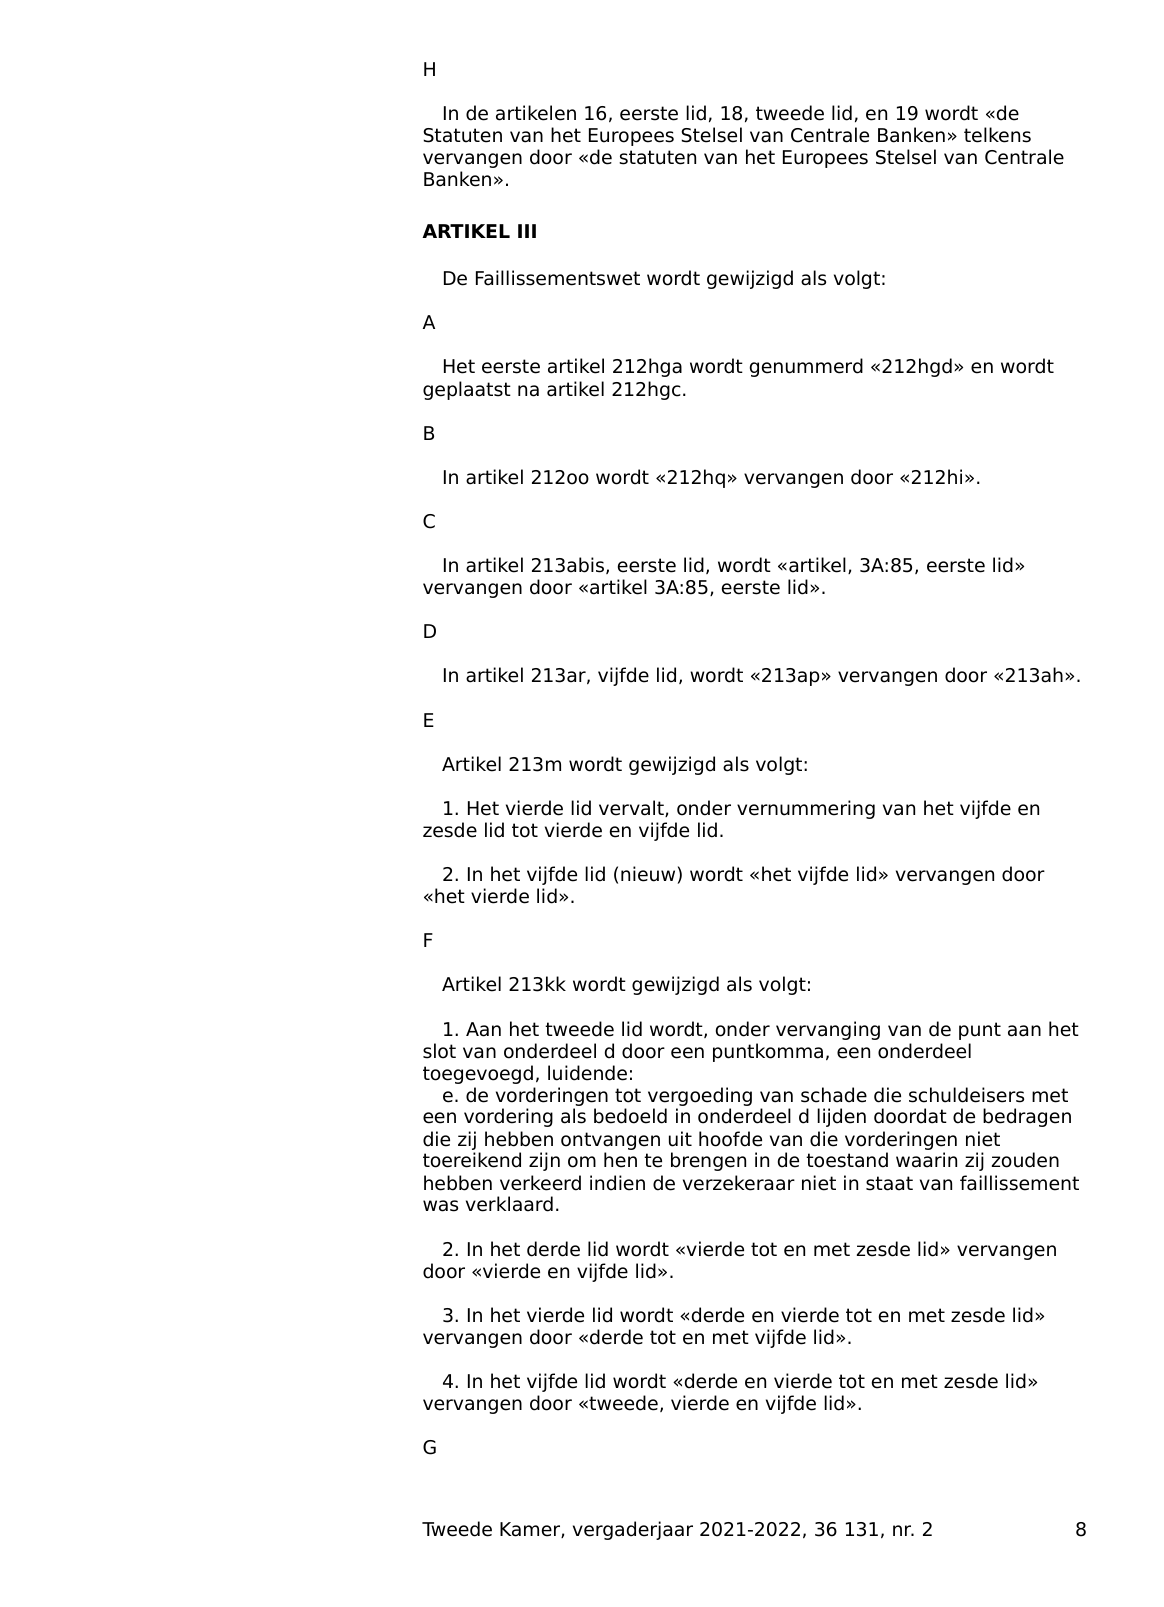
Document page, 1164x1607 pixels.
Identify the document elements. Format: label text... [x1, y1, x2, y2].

text Artikel 213m wordt gewijzigd als volgt: [422, 754, 1087, 776]
text H [422, 59, 1087, 81]
subtitle ARTIKEL III [422, 221, 1087, 243]
text In artikel 213ar, vijfde lid, wordt «213ap» vervangen door «213ah». [422, 665, 1087, 687]
text e. de vorderingen tot vergoeding van schade die schuldeisers met een vordering als bedoeld in onderdeel d lijden doordat de bedragen die zij hebben ontvangen uit hoofde van die vorderingen niet toereikend zijn om hen te brengen in de toestand waarin zij zouden hebben verkeerd indien de verzekeraar niet in staat van faillissement was verklaard. [422, 1084, 1087, 1216]
text In artikel 212oo wordt «212hq» vervangen door «212hi». [422, 467, 1087, 489]
text In de artikelen 16, eerste lid, 18, tweede lid, en 19 wordt «de Statuten van het Europees Stelsel van Centrale Banken» telkens vervangen door «de statuten van het Europees Stelsel van Centrale Banken». [422, 103, 1087, 191]
text 2. In het derde lid wordt «vierde tot en met zesde lid» vervangen door «vierde en vijfde lid». [422, 1238, 1087, 1282]
text D [422, 621, 1087, 643]
text A [422, 312, 1087, 334]
text B [422, 423, 1087, 444]
text 3. In het vierde lid wordt «derde en vierde tot en met zesde lid» vervangen door «derde tot en met vijfde lid». [422, 1305, 1087, 1349]
text Artikel 213kk wordt gewijzigd als volgt: [422, 974, 1087, 996]
text 1. Het vierde lid vervalt, onder vernummering van het vijfde en zesde lid tot vierde en vijfde lid. [422, 798, 1087, 842]
text Het eerste artikel 212hga wordt genummerd «212hgd» en wordt geplaatst na artikel 212hgc. [422, 356, 1087, 400]
text In artikel 213abis, eerste lid, wordt «artikel, 3A:85, eerste lid» vervangen door «artikel 3A:85, eerste lid». [422, 555, 1087, 599]
text 2. In het vijfde lid (nieuw) wordt «het vijfde lid» vervangen door «het vierde lid». [422, 864, 1087, 908]
text C [422, 511, 1087, 533]
text G [422, 1437, 1087, 1459]
text 4. In het vijfde lid wordt «derde en vierde tot en met zesde lid» vervangen door «tweede, vierde en vijfde lid». [422, 1371, 1087, 1415]
text De Faillissementswet wordt gewijzigd als volgt: [422, 268, 1087, 290]
text F [422, 930, 1087, 952]
text 1. Aan het tweede lid wordt, onder vervanging van de punt aan het slot van onderdeel d door een puntkomma, een onderdeel toegevoegd, luidende: [422, 1018, 1087, 1084]
text E [422, 709, 1087, 732]
